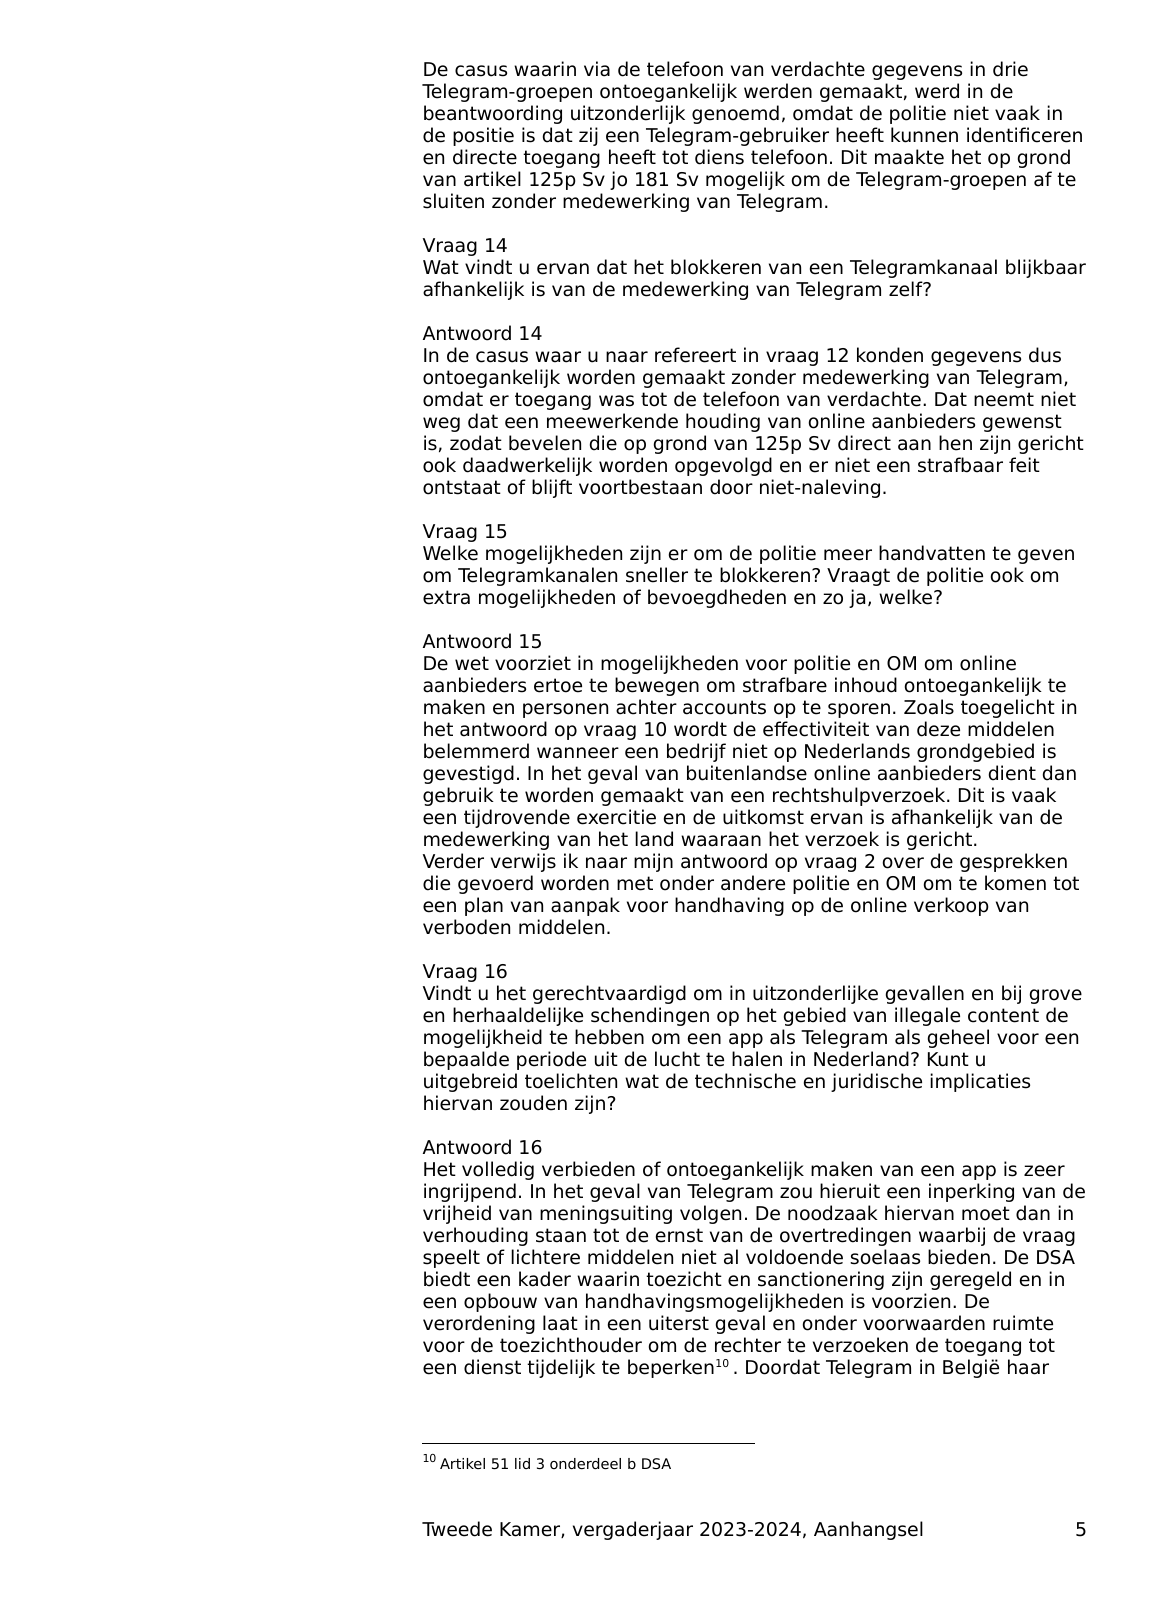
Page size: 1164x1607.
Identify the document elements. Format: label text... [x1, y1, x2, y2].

text Welke mogelijkheden zijn er om de politie meer handvatten te geven om Telegramkanalen sneller te blokkeren? Vraagt de politie ook om extra mogelijkheden of bevoegdheden en zo ja, welke? [422, 543, 1087, 609]
text Artikel 51 lid 3 onderdeel b DSA [422, 1452, 1087, 1474]
text Verder verwijs ik naar mijn antwoord op vraag 2 over de gesprekken die gevoerd worden met onder andere politie en OM om te komen tot een plan van aanpak voor handhaving op de online verkoop van verboden middelen. [422, 851, 1087, 939]
text De casus waarin via de telefoon van verdachte gegevens in drie Telegram-groepen ontoegankelijk werden gemaakt, werd in de beantwoording uitzonderlijk genoemd, omdat de politie niet vaak in de positie is dat zij een Telegram-gebruiker heeft kunnen identificeren en directe toegang heeft tot diens telefoon. Dit maakte het op grond van artikel 125p Sv jo 181 Sv mogelijk om de Telegram-groepen af te sluiten zonder medewerking van Telegram. [422, 59, 1087, 213]
text Vraag 15 [422, 521, 1087, 543]
text De wet voorziet in mogelijkheden voor politie en OM om online aanbieders ertoe te bewegen om strafbare inhoud ontoegankelijk te maken en personen achter accounts op te sporen. Zoals toegelicht in het antwoord op vraag 10 wordt de effectiviteit van deze middelen belemmerd wanneer een bedrijf niet op Nederlands grondgebied is gevestigd. In het geval van buitenlandse online aanbieders dient dan gebruik te worden gemaakt van een rechtshulpverzoek. Dit is vaak een tijdrovende exercitie en de uitkomst ervan is afhankelijk van de medewerking van het land waaraan het verzoek is gericht. [422, 653, 1087, 851]
text Vindt u het gerechtvaardigd om in uitzonderlijke gevallen en bij grove en herhaaldelijke schendingen op het gebied van illegale content de mogelijkheid te hebben om een app als Telegram als geheel voor een bepaalde periode uit de lucht te halen in Nederland? Kunt u uitgebreid toelichten wat de technische en juridische implicaties hiervan zouden zijn? [422, 983, 1087, 1115]
text Wat vindt u ervan dat het blokkeren van een Telegramkanaal blijkbaar afhankelijk is van de medewerking van Telegram zelf? [422, 257, 1087, 301]
text Antwoord 15 [422, 631, 1087, 653]
text In de casus waar u naar refereert in vraag 12 konden gegevens dus ontoegankelijk worden gemaakt zonder medewerking van Telegram, omdat er toegang was tot de telefoon van verdachte. Dat neemt niet weg dat een meewerkende houding van online aanbieders gewenst is, zodat bevelen die op grond van 125p Sv direct aan hen zijn gericht ook daadwerkelijk worden opgevolgd en er niet een strafbaar feit ontstaat of blijft voortbestaan door niet-naleving. [422, 345, 1087, 499]
text Vraag 14 [422, 235, 1087, 257]
text Het volledig verbieden of ontoegankelijk maken van een app is zeer ingrijpend. In het geval van Telegram zou hieruit een inperking van de vrijheid van meningsuiting volgen. De noodzaak hiervan moet dan in verhouding staan tot de ernst van de overtredingen waarbij de vraag speelt of lichtere middelen niet al voldoende soelaas bieden. De DSA biedt een kader waarin toezicht en sanctionering zijn geregeld en in een opbouw van handhavingsmogelijkheden is voorzien. De verordening laat in een uiterst geval en onder voorwaarden ruimte voor de toezichthouder om de rechter te verzoeken de toegang tot een dienst tijdelijk te beperken. Doordat Telegram in België haar [422, 1159, 1087, 1379]
text Antwoord 14 [422, 323, 1087, 345]
text Vraag 16 [422, 961, 1087, 983]
text Antwoord 16 [422, 1137, 1087, 1159]
